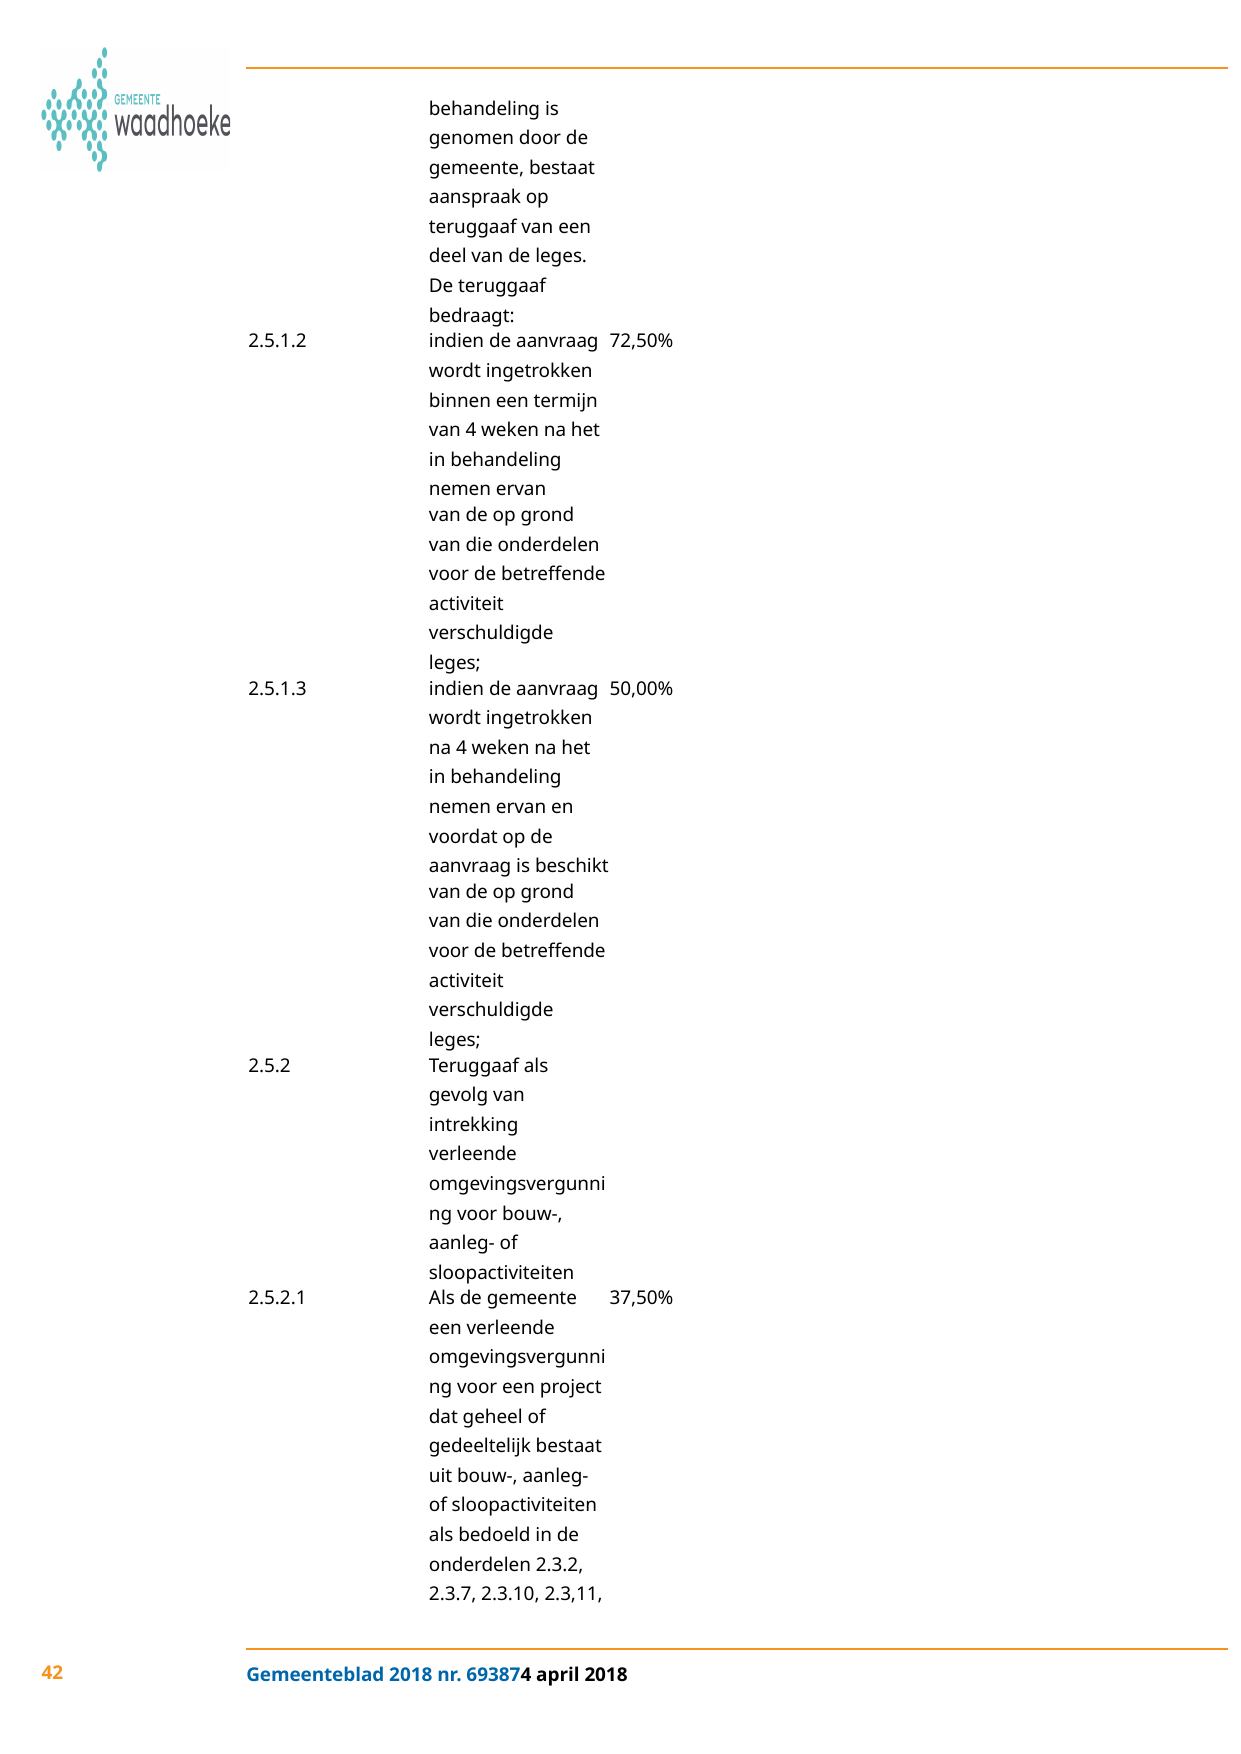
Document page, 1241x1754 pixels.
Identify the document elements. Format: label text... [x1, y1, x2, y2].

table_cell 2.5.2.1 [248, 1285, 429, 1606]
table_cell [248, 95, 429, 328]
table_cell Als de gemeente een verleende omgevingsvergunning voor een project dat geheel of gedeeltelijk bestaat uit bouw-, aanleg- of sloopactiviteiten als bedoeld in de onderdelen 2.3.2, 2.3.7, 2.3.10, 2.3,11, [429, 1285, 609, 1606]
table_cell 50,00% [609, 675, 790, 878]
table_cell indien de aanvraag wordt ingetrokken binnen een termijn van 4 weken na het in behandeling nemen ervan [429, 328, 609, 501]
table_cell [609, 1052, 790, 1284]
table_cell [248, 878, 429, 1052]
table_cell 2.5.1.2 [248, 328, 429, 501]
table_cell 37,50% [609, 1285, 790, 1606]
table_cell Teruggaaf als gevolg van intrekking verleende omgevingsvergunning voor bouw-, aanleg- of sloopactiviteiten [429, 1052, 609, 1284]
table_cell van de op grond van die onderdelen voor de betreffende activiteit verschuldigde leges; [429, 878, 609, 1052]
picture [41, 47, 231, 172]
table_cell [609, 878, 790, 1052]
table_cell [609, 95, 790, 328]
table_cell [248, 501, 429, 675]
table_cell van de op grond van die onderdelen voor de betreffende activiteit verschuldigde leges; [429, 501, 609, 675]
table_cell 2.5.2 [248, 1052, 429, 1284]
table_cell behandeling is genomen door de gemeente, bestaat aanspraak op teruggaaf van een deel van de leges. De teruggaaf bedraagt: [429, 95, 609, 328]
table_cell [609, 501, 790, 675]
table_cell 2.5.1.3 [248, 675, 429, 878]
table_cell 72,50% [609, 328, 790, 501]
table_cell indien de aanvraag wordt ingetrokken na 4 weken na het in behandeling nemen ervan en voordat op de aanvraag is beschikt [429, 675, 609, 878]
